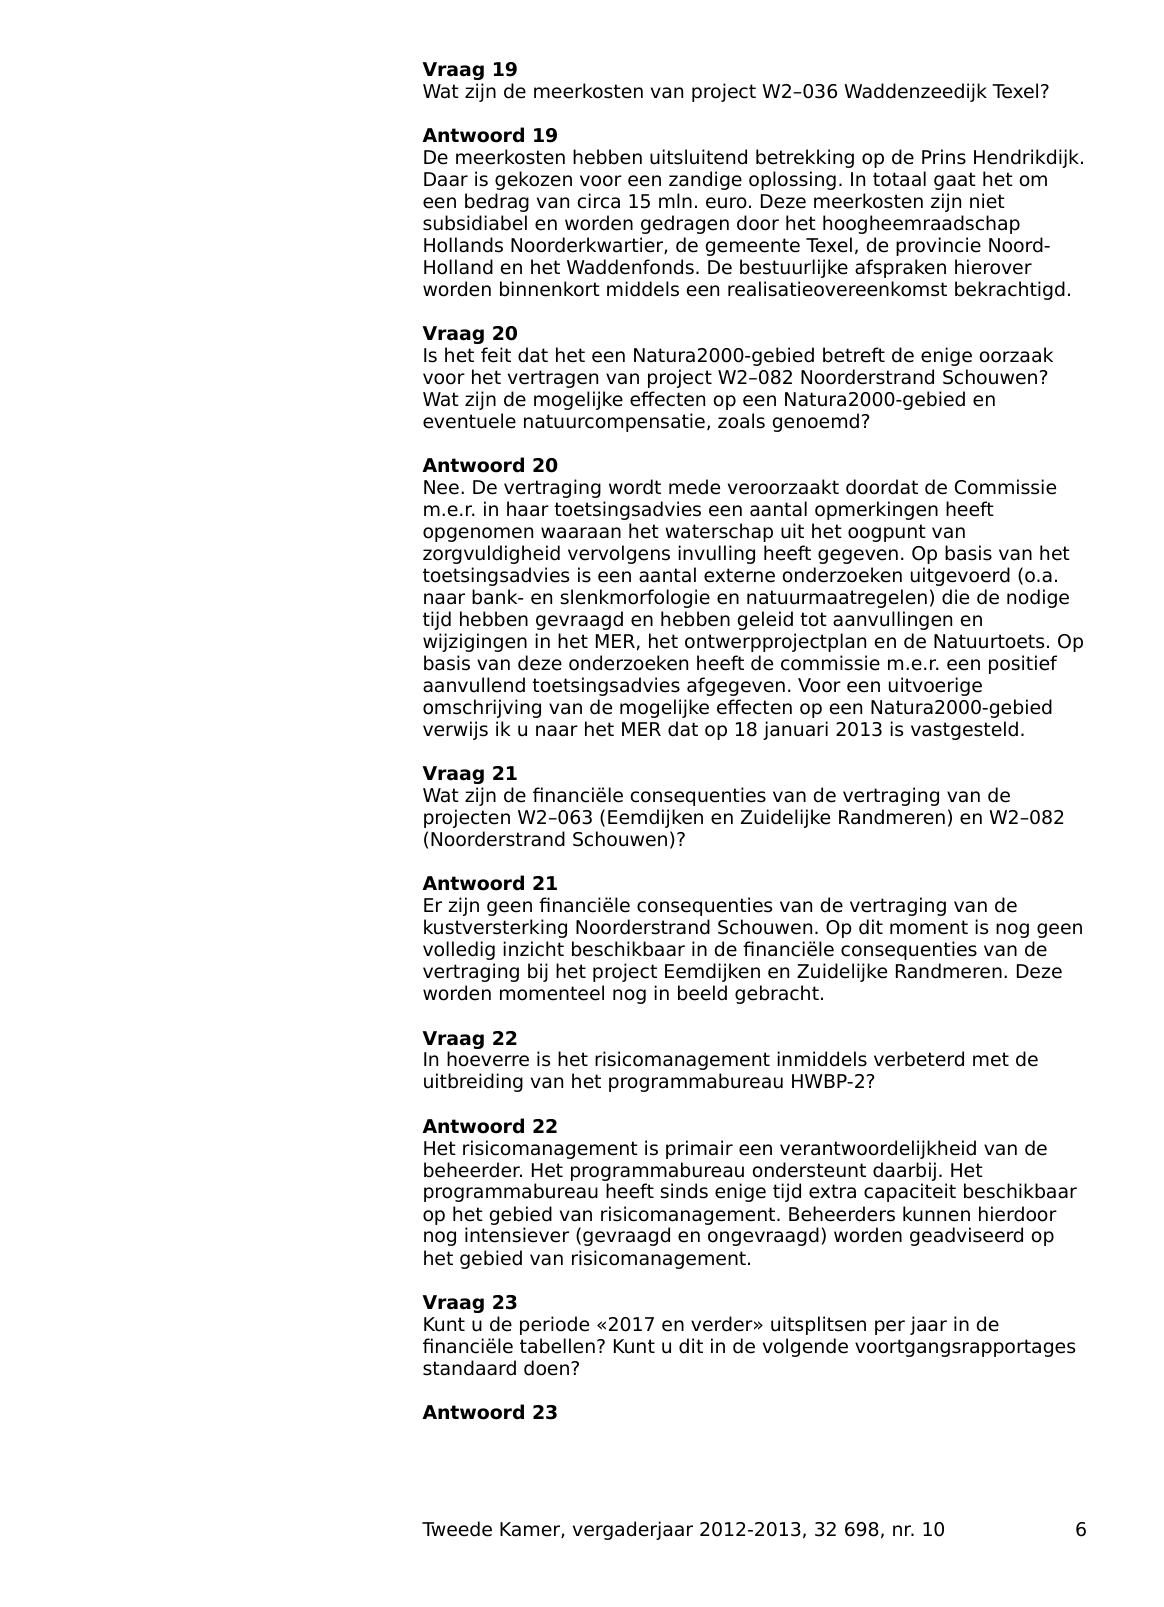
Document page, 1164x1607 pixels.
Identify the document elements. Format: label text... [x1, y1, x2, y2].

text Antwoord 19 [422, 125, 1087, 147]
text De meerkosten hebben uitsluitend betrekking op de Prins Hendrikdijk. Daar is gekozen voor een zandige oplossing. In totaal gaat het om een bedrag van circa 15 mln. euro. Deze meerkosten zijn niet subsidiabel en worden gedragen door het hoogheemraadschap Hollands Noorderkwartier, de gemeente Texel, de provincie Noord-Holland en het Waddenfonds. De bestuurlijke afspraken hierover worden binnenkort middels een realisatieovereenkomst bekrachtigd. [422, 147, 1087, 301]
text Antwoord 21 [422, 873, 1087, 895]
text Nee. De vertraging wordt mede veroorzaakt doordat de Commissie m.e.r. in haar toetsingsadvies een aantal opmerkingen heeft opgenomen waaraan het waterschap uit het oogpunt van zorgvuldigheid vervolgens invulling heeft gegeven. Op basis van het toetsingsadvies is een aantal externe onderzoeken uitgevoerd (o.a. naar bank- en slenkmorfologie en natuurmaatregelen) die de nodige tijd hebben gevraagd en hebben geleid tot aanvullingen en wijzigingen in het MER, het ontwerpprojectplan en de Natuurtoets. Op basis van deze onderzoeken heeft de commissie m.e.r. een positief aanvullend toetsingsadvies afgegeven. Voor een uitvoerige omschrijving van de mogelijke effecten op een Natura2000-gebied verwijs ik u naar het MER dat op 18 januari 2013 is vastgesteld. [422, 477, 1087, 741]
text Het risicomanagement is primair een verantwoordelijkheid van de beheerder. Het programmabureau ondersteunt daarbij. Het programmabureau heeft sinds enige tijd extra capaciteit beschikbaar op het gebied van risicomanagement. Beheerders kunnen hierdoor nog intensiever (gevraagd en ongevraagd) worden geadviseerd op het gebied van risicomanagement. [422, 1137, 1087, 1269]
text Wat zijn de financiële consequenties van de vertraging van de projecten W2–063 (Eemdijken en Zuidelijke Randmeren) en W2–082 (Noorderstrand Schouwen)? [422, 785, 1087, 851]
text Er zijn geen financiële consequenties van de vertraging van de kustversterking Noorderstrand Schouwen. Op dit moment is nog geen volledig inzicht beschikbaar in de financiële consequenties van de vertraging bij het project Eemdijken en Zuidelijke Randmeren. Deze worden momenteel nog in beeld gebracht. [422, 895, 1087, 1005]
text Antwoord 20 [422, 455, 1087, 477]
text Kunt u de periode «2017 en verder» uitsplitsen per jaar in de financiële tabellen? Kunt u dit in de volgende voortgangsrapportages standaard doen? [422, 1313, 1087, 1379]
text Vraag 23 [422, 1292, 1087, 1313]
text Antwoord 23 [422, 1402, 1087, 1424]
text Antwoord 22 [422, 1116, 1087, 1137]
text Is het feit dat het een Natura2000-gebied betreft de enige oorzaak voor het vertragen van project W2–082 Noorderstrand Schouwen? Wat zijn de mogelijke effecten op een Natura2000-gebied en eventuele natuurcompensatie, zoals genoemd? [422, 345, 1087, 433]
text Vraag 22 [422, 1027, 1087, 1049]
text Vraag 20 [422, 323, 1087, 345]
text Wat zijn de meerkosten van project W2–036 Waddenzeedijk Texel? [422, 81, 1087, 103]
text In hoeverre is het risicomanagement inmiddels verbeterd met de uitbreiding van het programmabureau HWBP-2? [422, 1049, 1087, 1093]
text Vraag 21 [422, 763, 1087, 785]
text Vraag 19 [422, 59, 1087, 81]
